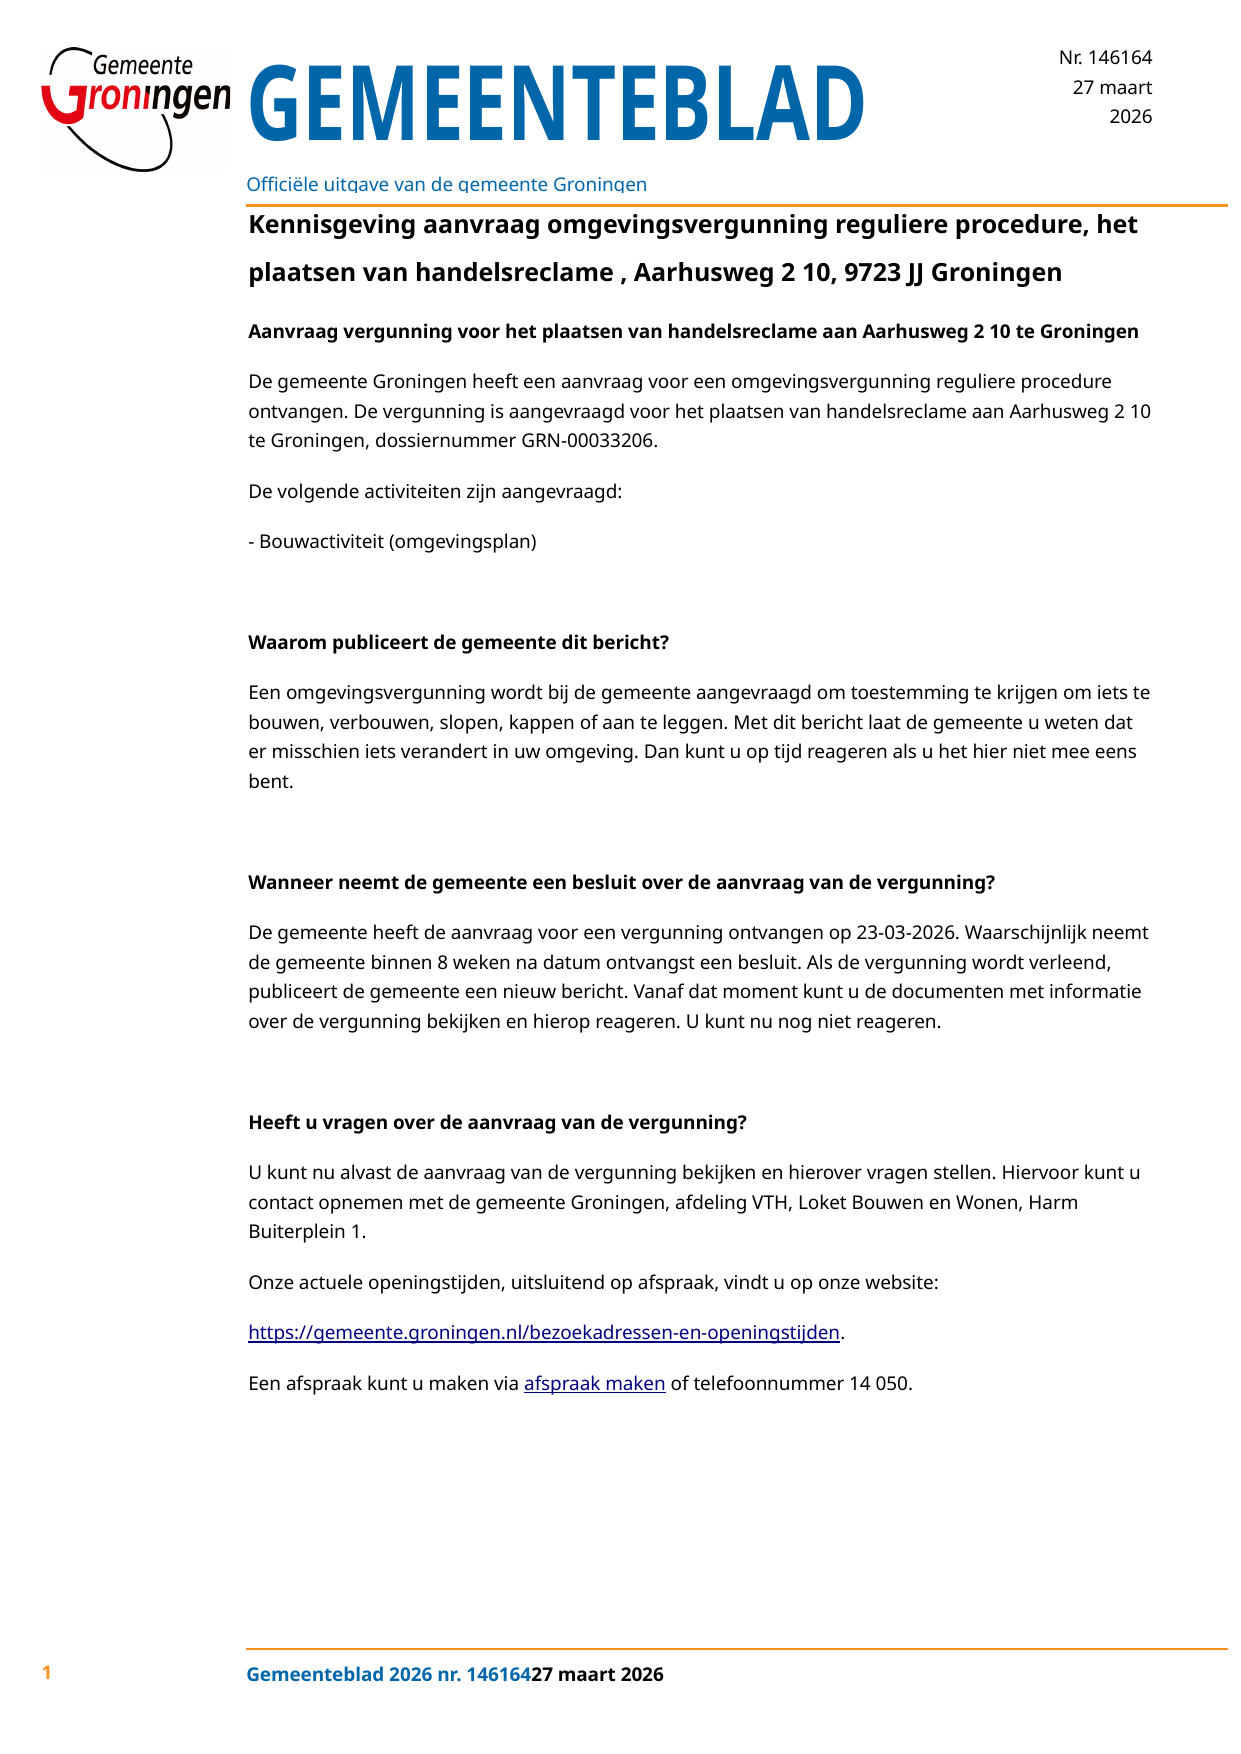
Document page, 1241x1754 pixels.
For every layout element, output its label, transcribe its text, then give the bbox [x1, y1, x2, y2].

text Heeft u vragen over de aanvraag van de vergunning? [248, 1109, 1152, 1135]
text De volgende activiteiten zijn aangevraagd: [248, 478, 1152, 504]
text Onze actuele openingstijden, uitsluitend op afspraak, vindt u op onze website: [248, 1269, 1152, 1295]
text Aanvraag vergunning voor het plaatsen van handelsreclame aan Aarhusweg 2 10 te Groningen [248, 318, 1152, 344]
text De gemeente heeft de aanvraag voor een vergunning ontvangen op 23-03-2026. Waarschijnlijk neemt de gemeente binnen 8 weken na datum ontvangst een besluit. Als de vergunning wordt verleend, publiceert de gemeente een nieuw bericht. Vanaf dat moment kunt u de documenten met informatie over de vergunning bekijken en hierop reageren. U kunt nu nog niet reageren. [248, 919, 1152, 1034]
text https://gemeente.groningen.nl/bezoekadressen-en-openingstijden. [248, 1319, 1152, 1345]
text Wanneer neemt de gemeente een besluit over de aanvraag van de vergunning? [248, 869, 1152, 895]
text - Bouwactiviteit (omgevingsplan) [248, 528, 1152, 554]
text Waarom publiceert de gemeente dit bericht? [248, 629, 1152, 655]
text Een afspraak kunt u maken via afspraak maken of telefoonnummer 14 050. [248, 1370, 1152, 1396]
text Kennisgeving aanvraag omgevingsvergunning reguliere procedure, het plaatsen van handelsreclame , Aarhusweg 2 10, 9723 JJ Groningen [248, 207, 1152, 288]
picture [41, 47, 231, 172]
text De gemeente Groningen heeft een aanvraag voor een omgevingsvergunning reguliere procedure ontvangen. De vergunning is aangevraagd voor het plaatsen van handelsreclame aan Aarhusweg 2 10 te Groningen, dossiernummer GRN-00033206. [248, 368, 1152, 453]
text U kunt nu alvast de aanvraag van de vergunning bekijken en hierover vragen stellen. Hiervoor kunt u contact opnemen met de gemeente Groningen, afdeling VTH, Loket Bouwen en Wonen, Harm Buiterplein 1. [248, 1159, 1152, 1244]
text Een omgevingsvergunning wordt bij de gemeente aangevraagd om toestemming te krijgen om iets te bouwen, verbouwen, slopen, kappen of aan te leggen. Met dit bericht laat de gemeente u weten dat er misschien iets verandert in uw omgeving. Dan kunt u op tijd reageren als u het hier niet mee eens bent. [248, 679, 1152, 794]
